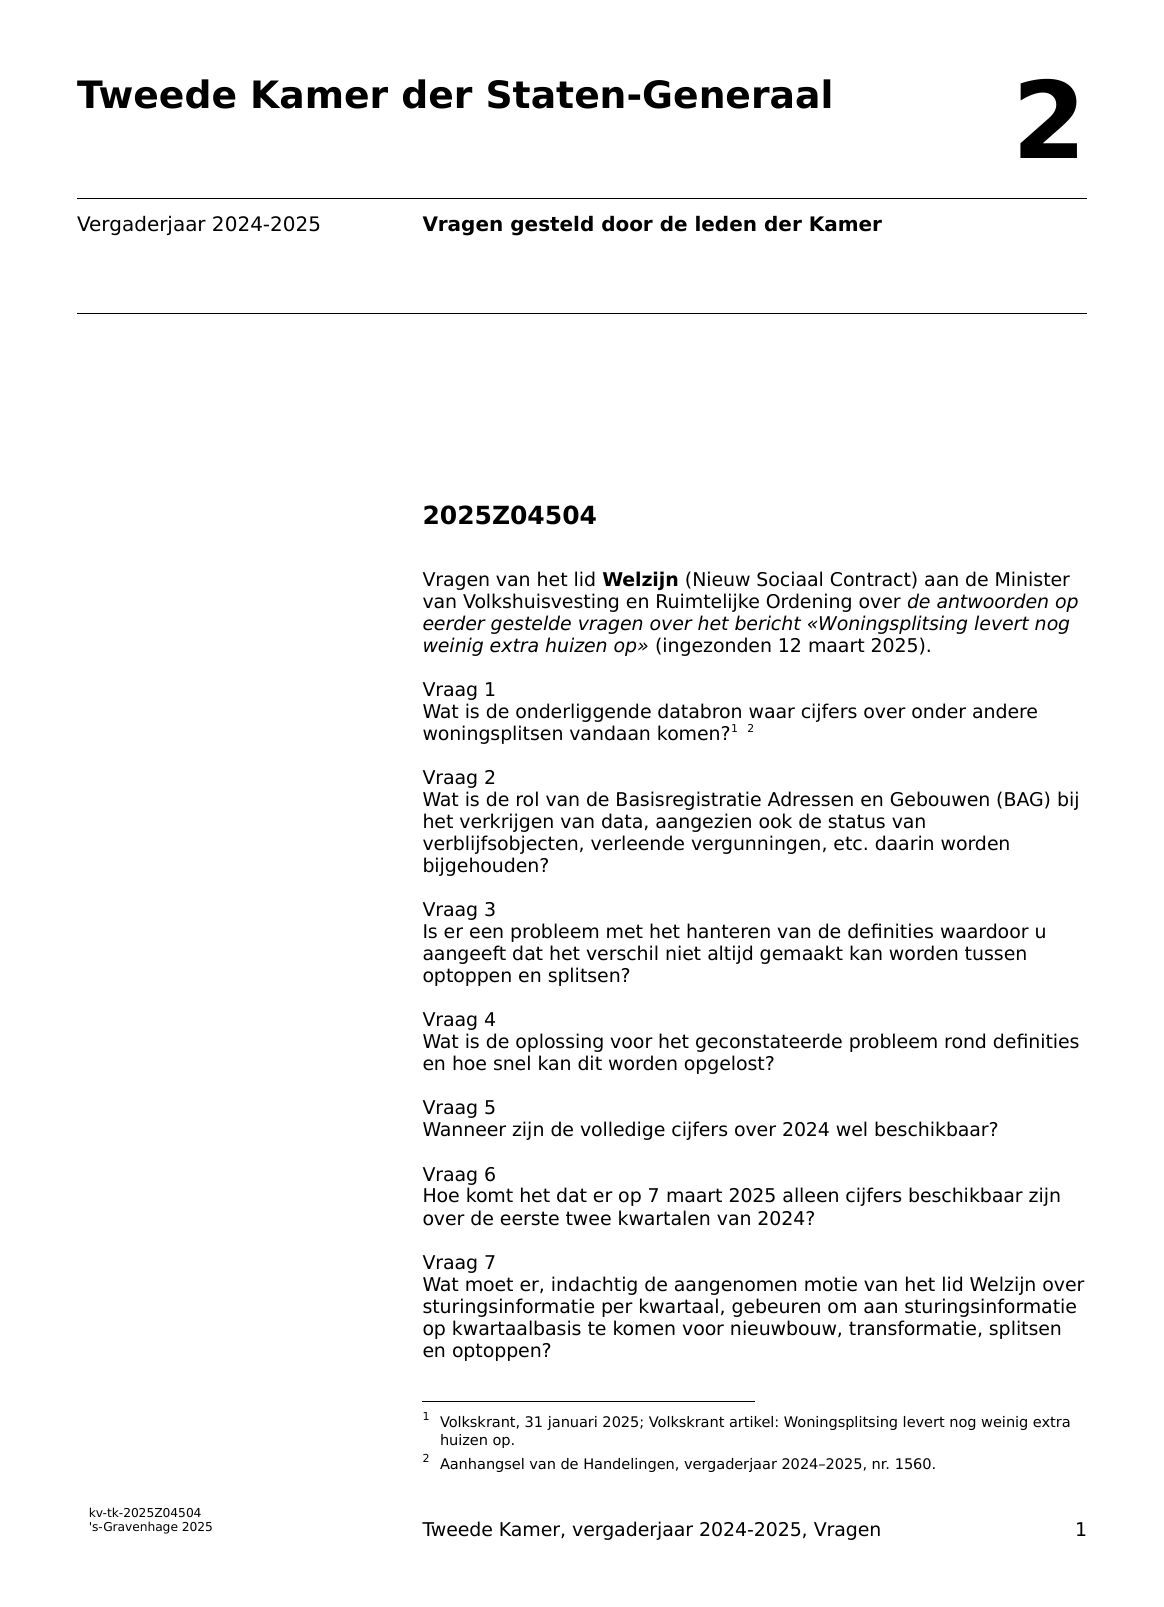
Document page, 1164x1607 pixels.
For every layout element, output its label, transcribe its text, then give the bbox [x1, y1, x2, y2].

table_cell Vergaderjaar 2024-2025 [77, 199, 422, 313]
text Wat moet er, indachtig de aangenomen motie van het lid Welzijn over sturingsinformatie per kwartaal, gebeuren om aan sturingsinformatie op kwartaalbasis te komen voor nieuwbouw, transformatie, splitsen en optoppen? [422, 1273, 1087, 1361]
text Volkskrant, 31 januari 2025; Volkskrant artikel: Woningsplitsing levert nog weinig extra huizen op. [422, 1410, 1087, 1449]
text Wanneer zijn de volledige cijfers over 2024 wel beschikbaar? [422, 1119, 1087, 1141]
table_header Tweede Kamer der Staten-Generaal [77, 59, 886, 198]
text Vraag 6 [422, 1163, 1087, 1185]
table_header 2 [886, 59, 1087, 198]
text 's-Gravenhage 2025 [88, 1520, 323, 1534]
text Vraag 7 [422, 1252, 1087, 1273]
text kv-tk-2025Z04504 [88, 1506, 323, 1520]
text Aanhangsel van de Handelingen, vergaderjaar 2024–2025, nr. 1560. [422, 1452, 1087, 1474]
text Wat is de oplossing voor het geconstateerde probleem rond definities en hoe snel kan dit worden opgelost? [422, 1031, 1087, 1075]
text Is er een probleem met het hanteren van de definities waardoor u aangeeft dat het verschil niet altijd gemaakt kan worden tussen optoppen en splitsen? [422, 921, 1087, 987]
text Vraag 4 [422, 1009, 1087, 1031]
text Vraag 1 [422, 679, 1087, 701]
text Vraag 3 [422, 899, 1087, 921]
table_cell Vragen gesteld door de leden der Kamer [422, 199, 1087, 313]
text 2025Z04504 [422, 501, 1087, 531]
text Vragen van het lid Welzijn (Nieuw Sociaal Contract) aan de Minister van Volkshuisvesting en Ruimtelijke Ordening over de antwoorden op eerder gestelde vragen over het bericht «Woningsplitsing levert nog weinig extra huizen op» (ingezonden 12 maart 2025). [422, 569, 1087, 657]
text Vraag 5 [422, 1097, 1087, 1119]
text Vraag 2 [422, 767, 1087, 789]
text Wat is de onderliggende databron waar cijfers over onder andere woningsplitsen vandaan komen? [422, 701, 1087, 745]
text Hoe komt het dat er op 7 maart 2025 alleen cijfers beschikbaar zijn over de eerste twee kwartalen van 2024? [422, 1185, 1087, 1229]
text Wat is de rol van de Basisregistratie Adressen en Gebouwen (BAG) bij het verkrijgen van data, aangezien ook de status van verblijfsobjecten, verleende vergunningen, etc. daarin worden bijgehouden? [422, 789, 1087, 877]
